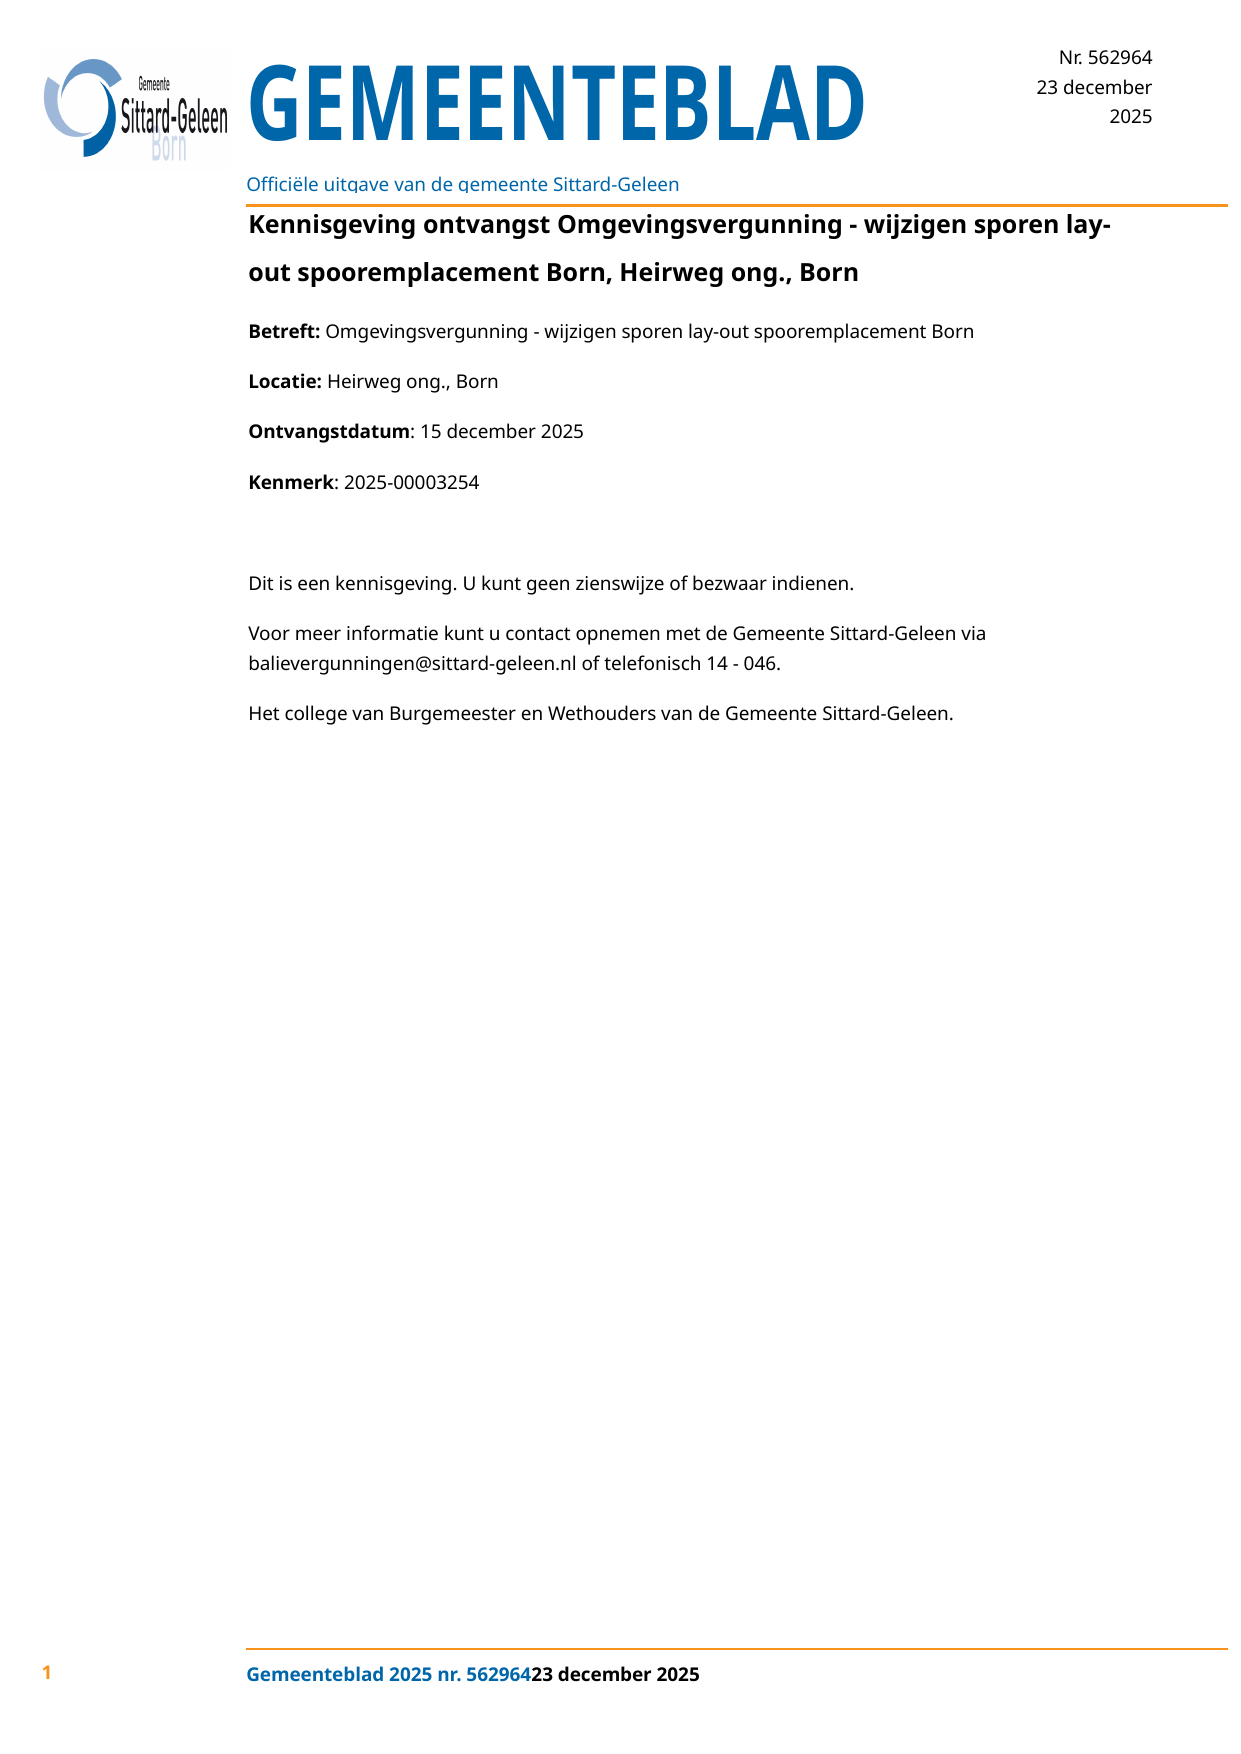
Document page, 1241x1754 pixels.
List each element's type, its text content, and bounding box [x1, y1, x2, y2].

text Voor meer informatie kunt u contact opnemen met de Gemeente Sittard-Geleen via balievergunningen@sittard-geleen.nl of telefonisch 14 - 046. [248, 620, 1152, 676]
text Kennisgeving ontvangst Omgevingsvergunning - wijzigen sporen lay-out spooremplacement Born, Heirweg ong., Born [248, 207, 1152, 288]
text Kenmerk: 2025-00003254 [248, 469, 1152, 495]
text Dit is een kennisgeving. U kunt geen zienswijze of bezwaar indienen. [248, 570, 1152, 596]
text Ontvangstdatum: 15 december 2025 [248, 419, 1152, 444]
text Locatie: Heirweg ong., Born [248, 368, 1152, 394]
text Betreft: Omgevingsvergunning - wijzigen sporen lay-out spooremplacement Born [248, 318, 1152, 344]
text Het college van Burgemeester en Wethouders van de Gemeente Sittard-Geleen. [248, 700, 1152, 726]
picture [41, 47, 231, 172]
